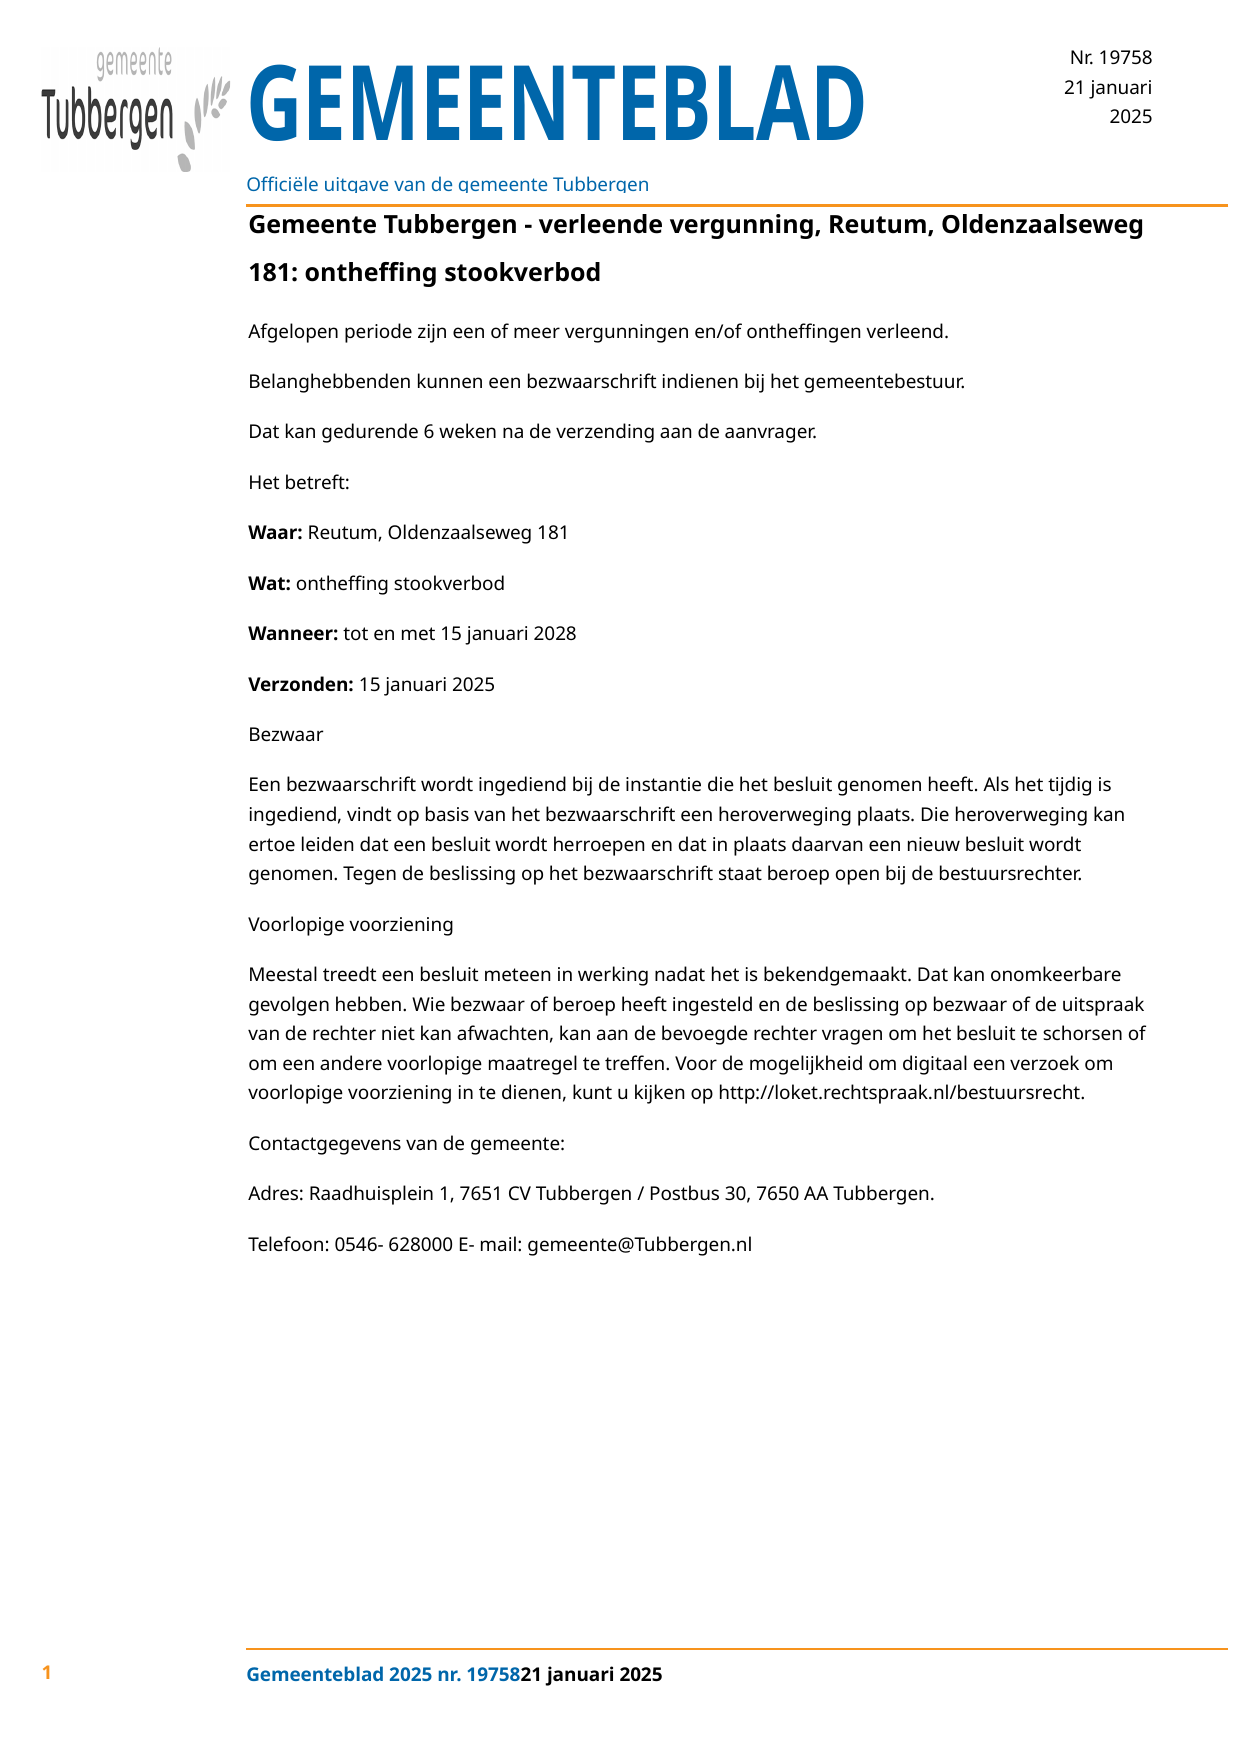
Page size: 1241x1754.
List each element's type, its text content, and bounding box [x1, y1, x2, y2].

text Gemeente Tubbergen - verleende vergunning, Reutum, Oldenzaalseweg 181: ontheffing stookverbod [248, 207, 1152, 288]
text Meestal treedt een besluit meteen in werking nadat het is bekendgemaakt. Dat kan onomkeerbare gevolgen hebben. Wie bezwaar of beroep heeft ingesteld en de beslissing op bezwaar of de uitspraak van de rechter niet kan afwachten, kan aan de bevoegde rechter vragen om het besluit te schorsen of om een andere voorlopige maatregel te treffen. Voor de mogelijkheid om digitaal een verzoek om voorlopige voorziening in te dienen, kunt u kijken op http://loket.rechtspraak.nl/bestuursrecht. [248, 961, 1152, 1105]
text Verzonden: 15 januari 2025 [248, 671, 1152, 697]
text Voorlopige voorziening [248, 911, 1152, 937]
text Een bezwaarschrift wordt ingediend bij de instantie die het besluit genomen heeft. Als het tijdig is ingediend, vindt op basis van het bezwaarschrift een heroverweging plaats. Die heroverweging kan ertoe leiden dat een besluit wordt herroepen en dat in plaats daarvan een nieuw besluit wordt genomen. Tegen de beslissing op het bezwaarschrift staat beroep open bij de bestuursrechter. [248, 772, 1152, 886]
text Bezwaar [248, 721, 1152, 747]
text Wanneer: tot en met 15 januari 2028 [248, 620, 1152, 646]
text Het betreft: [248, 469, 1152, 495]
text Adres: Raadhuisplein 1, 7651 CV Tubbergen / Postbus 30, 7650 AA Tubbergen. [248, 1180, 1152, 1206]
text Waar: Reutum, Oldenzaalseweg 181 [248, 519, 1152, 545]
text Afgelopen periode zijn een of meer vergunningen en/of ontheffingen verleend. [248, 318, 1152, 344]
text Belanghebbenden kunnen een bezwaarschrift indienen bij het gemeentebestuur. [248, 368, 1152, 394]
text Telefoon: 0546- 628000 E- mail: gemeente@Tubbergen.nl [248, 1231, 1152, 1257]
text Contactgegevens van de gemeente: [248, 1130, 1152, 1156]
picture [41, 47, 231, 172]
text Dat kan gedurende 6 weken na de verzending aan de aanvrager. [248, 419, 1152, 444]
text Wat: ontheffing stookverbod [248, 570, 1152, 596]
